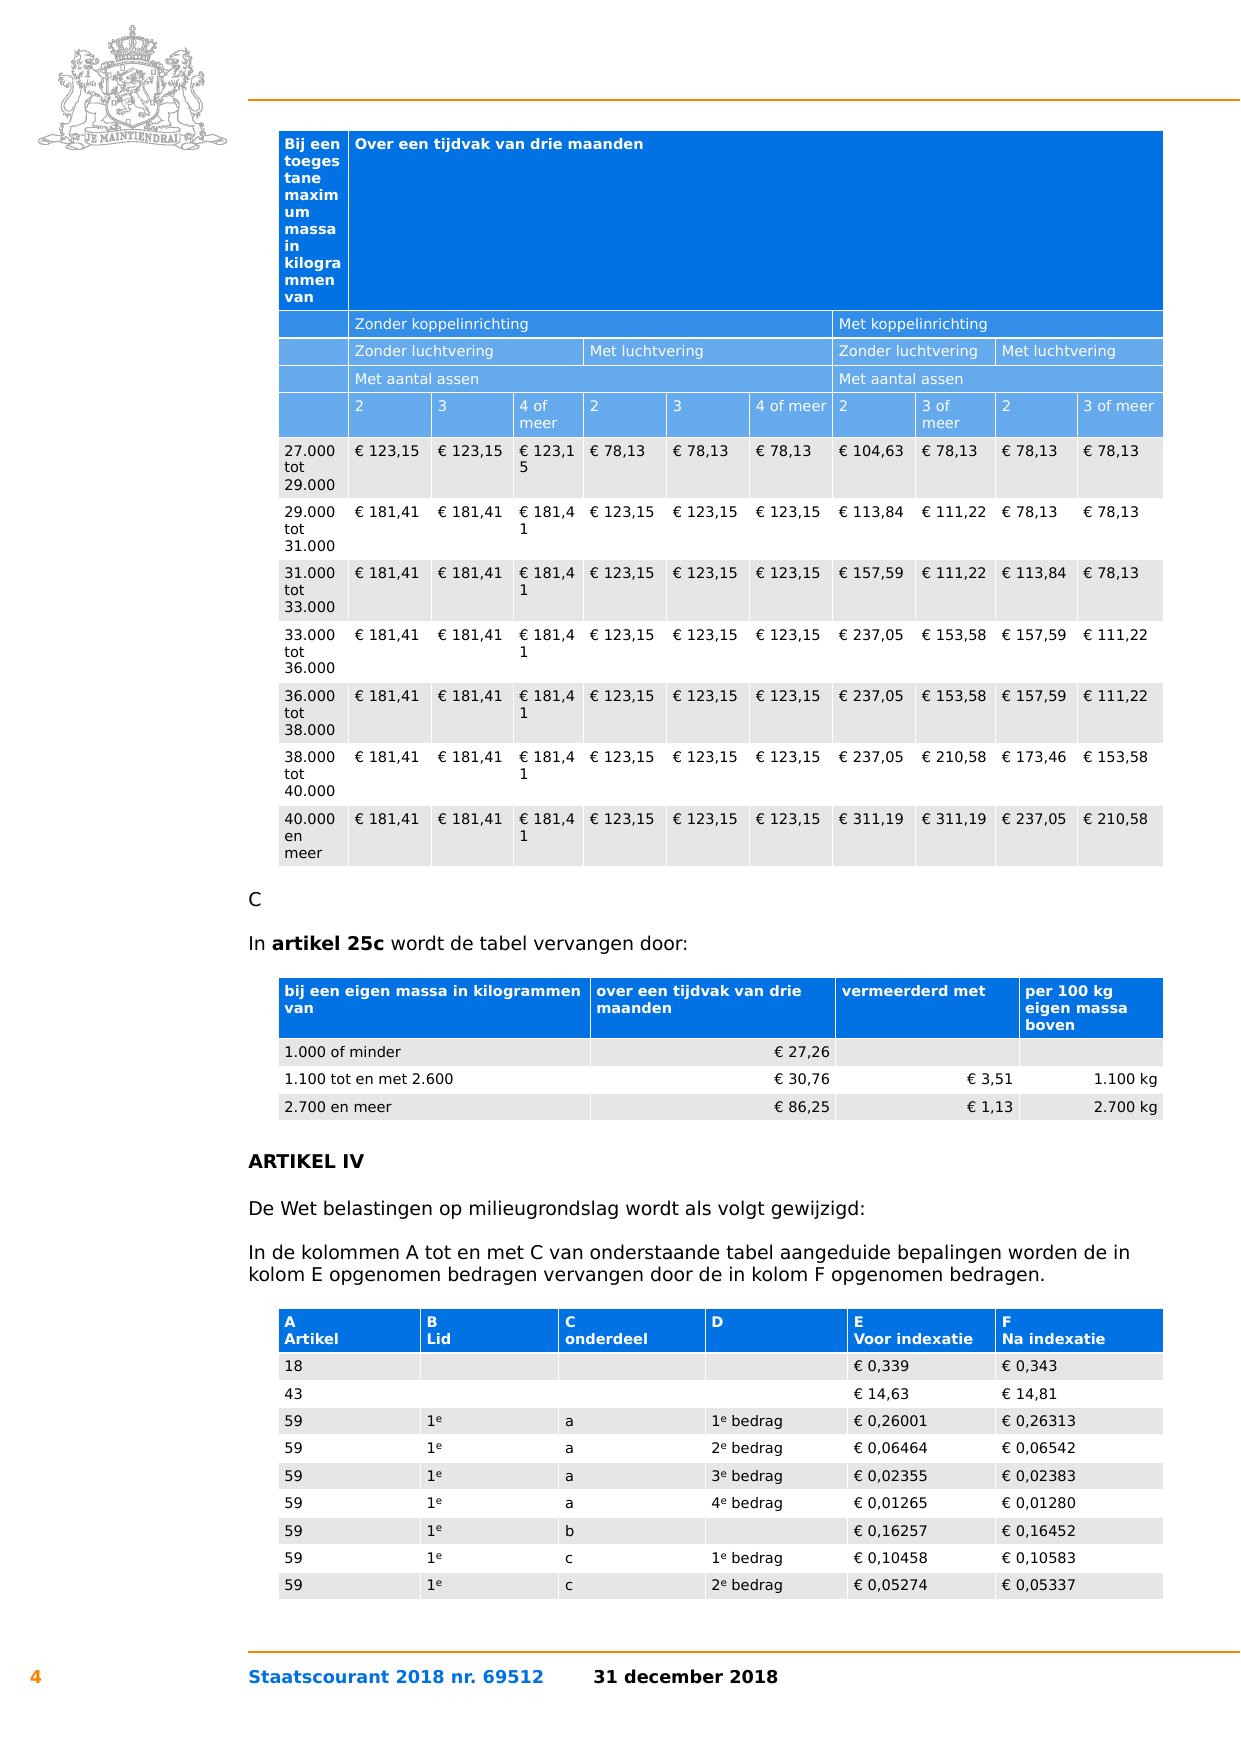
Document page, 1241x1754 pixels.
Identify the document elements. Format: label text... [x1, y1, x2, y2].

table_cell € 0,339 [848, 1354, 995, 1380]
table_cell € 181,41 [349, 499, 431, 559]
table_cell Met luchtvering [584, 339, 832, 365]
table_cell € 0,05274 [848, 1573, 995, 1599]
table_cell 1e [421, 1573, 558, 1599]
table_cell € 237,05 [833, 622, 915, 682]
table_cell € 123,15 [584, 622, 666, 682]
table_header Bij een toegestane maximum massa in kilogrammen van [279, 131, 348, 310]
table_header E Voor indexatie [848, 1309, 995, 1352]
table_cell 1.100 tot en met 2.600 [279, 1067, 590, 1093]
table_cell € 27,26 [591, 1039, 835, 1066]
table_cell [421, 1354, 558, 1380]
table_cell € 311,19 [916, 806, 995, 866]
table_cell 59 [279, 1573, 420, 1599]
table_cell € 0,26313 [996, 1408, 1163, 1434]
table_cell 31.000 tot 33.000 [279, 560, 348, 621]
text C [248, 889, 1163, 911]
table_cell 4 of meer [514, 393, 583, 437]
table_header per 100 kg eigen massa boven [1020, 978, 1163, 1038]
table_cell b [559, 1518, 705, 1544]
table_cell € 181,41 [514, 499, 583, 559]
table_cell 2 [833, 393, 915, 437]
text In de kolommen A tot en met C van onderstaande tabel aangeduide bepalingen worden de in kolom E opgenomen bedragen vervangen door de in kolom F opgenomen bedragen. [248, 1242, 1163, 1286]
table_cell [836, 1039, 1019, 1066]
table_header C onderdeel [559, 1309, 705, 1352]
table_cell 33.000 tot 36.000 [279, 622, 348, 682]
table_cell € 123,15 [750, 622, 832, 682]
table_cell € 181,41 [349, 806, 431, 866]
table_cell € 181,41 [432, 806, 513, 866]
table_cell € 78,13 [667, 438, 749, 498]
text In artikel 25c wordt de tabel vervangen door: [248, 933, 1163, 955]
table_cell 3 [667, 393, 749, 437]
table_cell Met aantal assen [349, 366, 832, 392]
picture [38, 25, 227, 150]
table_cell 18 [279, 1354, 420, 1380]
table_cell € 0,01280 [996, 1490, 1163, 1517]
table_cell € 0,06542 [996, 1436, 1163, 1462]
table_cell € 30,76 [591, 1067, 835, 1093]
table_cell 3e bedrag [706, 1463, 847, 1489]
table_cell € 123,15 [667, 622, 749, 682]
table_cell [706, 1518, 847, 1544]
table_cell € 181,41 [514, 683, 583, 743]
table_cell € 153,58 [1078, 745, 1163, 805]
table_cell € 123,15 [667, 745, 749, 805]
table_cell € 123,15 [584, 499, 666, 559]
table_cell € 104,63 [833, 438, 915, 498]
table_cell a [559, 1463, 705, 1489]
table_cell [279, 393, 348, 437]
table_cell € 113,84 [996, 560, 1077, 621]
table_cell [279, 366, 348, 392]
table_cell € 1,13 [836, 1094, 1019, 1120]
table_cell € 0,16452 [996, 1518, 1163, 1544]
table_cell € 157,59 [996, 622, 1077, 682]
table_cell Met luchtvering [996, 339, 1163, 365]
table_cell 3 of meer [916, 393, 995, 437]
table_header over een tijdvak van drie maanden [591, 978, 835, 1038]
table_cell € 78,13 [996, 438, 1077, 498]
table_cell € 123,15 [584, 683, 666, 743]
table_cell [279, 311, 348, 337]
table_cell € 210,58 [1078, 806, 1163, 866]
table_header vermeerderd met [836, 978, 1019, 1038]
table_cell € 181,41 [349, 683, 431, 743]
table_cell 4 of meer [750, 393, 832, 437]
table_cell 59 [279, 1545, 420, 1572]
table_cell [559, 1381, 705, 1407]
table_cell € 0,26001 [848, 1408, 995, 1434]
table_cell 2e bedrag [706, 1436, 847, 1462]
table_cell 1e bedrag [706, 1408, 847, 1434]
table_cell € 181,41 [349, 622, 431, 682]
table_cell 1e [421, 1518, 558, 1544]
table_header D [706, 1309, 847, 1352]
table_cell Zonder luchtvering [349, 339, 583, 365]
table_cell € 111,22 [916, 560, 995, 621]
table_header bij een eigen massa in kilogrammen van [279, 978, 590, 1038]
table_cell [706, 1381, 847, 1407]
table_cell 59 [279, 1463, 420, 1489]
table_cell 38.000 tot 40.000 [279, 745, 348, 805]
table_cell € 237,05 [996, 806, 1077, 866]
table_cell 1e [421, 1463, 558, 1489]
table_cell € 157,59 [833, 560, 915, 621]
table_cell € 0,06464 [848, 1436, 995, 1462]
table_cell € 111,22 [916, 499, 995, 559]
table_cell € 173,46 [996, 745, 1077, 805]
table_cell € 78,13 [996, 499, 1077, 559]
table_cell 43 [279, 1381, 420, 1407]
table_cell [421, 1381, 558, 1407]
text De Wet belastingen op milieugrondslag wordt als volgt gewijzigd: [248, 1198, 1163, 1220]
table_cell 1e [421, 1436, 558, 1462]
table_cell € 123,15 [584, 560, 666, 621]
table_cell € 0,02355 [848, 1463, 995, 1489]
table_cell € 14,81 [996, 1381, 1163, 1407]
table_cell [706, 1354, 847, 1380]
table_cell € 181,41 [432, 499, 513, 559]
table_cell 2 [584, 393, 666, 437]
table_cell € 210,58 [916, 745, 995, 805]
table_cell € 86,25 [591, 1094, 835, 1120]
table_cell € 123,15 [667, 683, 749, 743]
table_cell 2e bedrag [706, 1573, 847, 1599]
table_cell € 181,41 [514, 745, 583, 805]
table_cell € 181,41 [514, 560, 583, 621]
table_cell € 78,13 [584, 438, 666, 498]
table_cell 1e [421, 1490, 558, 1517]
table_cell € 78,13 [1078, 499, 1163, 559]
table_cell 36.000 tot 38.000 [279, 683, 348, 743]
table_cell € 123,15 [750, 499, 832, 559]
table_cell € 123,15 [750, 560, 832, 621]
table_cell € 181,41 [432, 683, 513, 743]
table_cell € 123,15 [667, 499, 749, 559]
table_cell 2.700 en meer [279, 1094, 590, 1120]
table_cell € 153,58 [916, 683, 995, 743]
table_cell € 181,41 [432, 560, 513, 621]
table_cell c [559, 1545, 705, 1572]
table_cell € 153,58 [916, 622, 995, 682]
table_cell 3 of meer [1078, 393, 1163, 437]
table_cell € 311,19 [833, 806, 915, 866]
table_cell Met koppelinrichting [833, 311, 1163, 337]
table_cell a [559, 1490, 705, 1517]
table_cell € 0,16257 [848, 1518, 995, 1544]
table_cell 2 [996, 393, 1077, 437]
table_cell € 123,15 [584, 806, 666, 866]
table_cell € 123,15 [584, 745, 666, 805]
table_cell € 181,41 [432, 745, 513, 805]
table_cell 27.000 tot 29.000 [279, 438, 348, 498]
table_cell € 157,59 [996, 683, 1077, 743]
table_cell 1e bedrag [706, 1545, 847, 1572]
table_cell 1e [421, 1408, 558, 1434]
table_cell € 113,84 [833, 499, 915, 559]
table_cell € 78,13 [1078, 438, 1163, 498]
table_cell 3 [432, 393, 513, 437]
table_cell € 78,13 [750, 438, 832, 498]
table_cell € 181,41 [514, 806, 583, 866]
table_cell € 181,41 [432, 622, 513, 682]
table_cell € 0,10458 [848, 1545, 995, 1572]
table_cell [559, 1354, 705, 1380]
table_cell € 14,63 [848, 1381, 995, 1407]
table_cell € 123,15 [750, 745, 832, 805]
table_cell € 0,01265 [848, 1490, 995, 1517]
table_cell € 123,15 [349, 438, 431, 498]
table_cell € 123,15 [750, 806, 832, 866]
table_cell € 0,02383 [996, 1463, 1163, 1489]
table_cell 59 [279, 1490, 420, 1517]
table_cell € 0,05337 [996, 1573, 1163, 1599]
table_cell 4e bedrag [706, 1490, 847, 1517]
table_cell 59 [279, 1518, 420, 1544]
subtitle ARTIKEL IV [248, 1151, 1163, 1173]
table_cell 2.700 kg [1020, 1094, 1163, 1120]
table_cell 1e [421, 1545, 558, 1572]
table_header F Na indexatie [996, 1309, 1163, 1352]
table_cell € 181,41 [349, 560, 431, 621]
table_cell € 3,51 [836, 1067, 1019, 1093]
table_cell € 181,41 [349, 745, 431, 805]
table_cell Zonder koppelinrichting [349, 311, 832, 337]
table_cell € 123,15 [514, 438, 583, 498]
table_cell 1.000 of minder [279, 1039, 590, 1066]
table_cell Met aantal assen [833, 366, 1163, 392]
table_cell € 181,41 [514, 622, 583, 682]
table_cell € 111,22 [1078, 683, 1163, 743]
table_cell € 237,05 [833, 683, 915, 743]
table_cell € 123,15 [750, 683, 832, 743]
table_cell [1020, 1039, 1163, 1066]
table_cell € 237,05 [833, 745, 915, 805]
table_cell 1.100 kg [1020, 1067, 1163, 1093]
table_cell € 111,22 [1078, 622, 1163, 682]
table_header A Artikel [279, 1309, 420, 1352]
table_cell € 123,15 [667, 560, 749, 621]
table_cell 59 [279, 1436, 420, 1462]
table_cell 40.000 en meer [279, 806, 348, 866]
table_header Over een tijdvak van drie maanden [349, 131, 1163, 310]
table_cell € 0,343 [996, 1354, 1163, 1380]
table_cell a [559, 1408, 705, 1434]
table_cell € 78,13 [1078, 560, 1163, 621]
table_cell Zonder luchtvering [833, 339, 995, 365]
table_header B Lid [421, 1309, 558, 1352]
table_cell a [559, 1436, 705, 1462]
table_cell [279, 339, 348, 365]
table_cell € 0,10583 [996, 1545, 1163, 1572]
table_cell 2 [349, 393, 431, 437]
table_cell 29.000 tot 31.000 [279, 499, 348, 559]
table_cell c [559, 1573, 705, 1599]
table_cell € 78,13 [916, 438, 995, 498]
table_cell 59 [279, 1408, 420, 1434]
table_cell € 123,15 [667, 806, 749, 866]
table_cell € 123,15 [432, 438, 513, 498]
